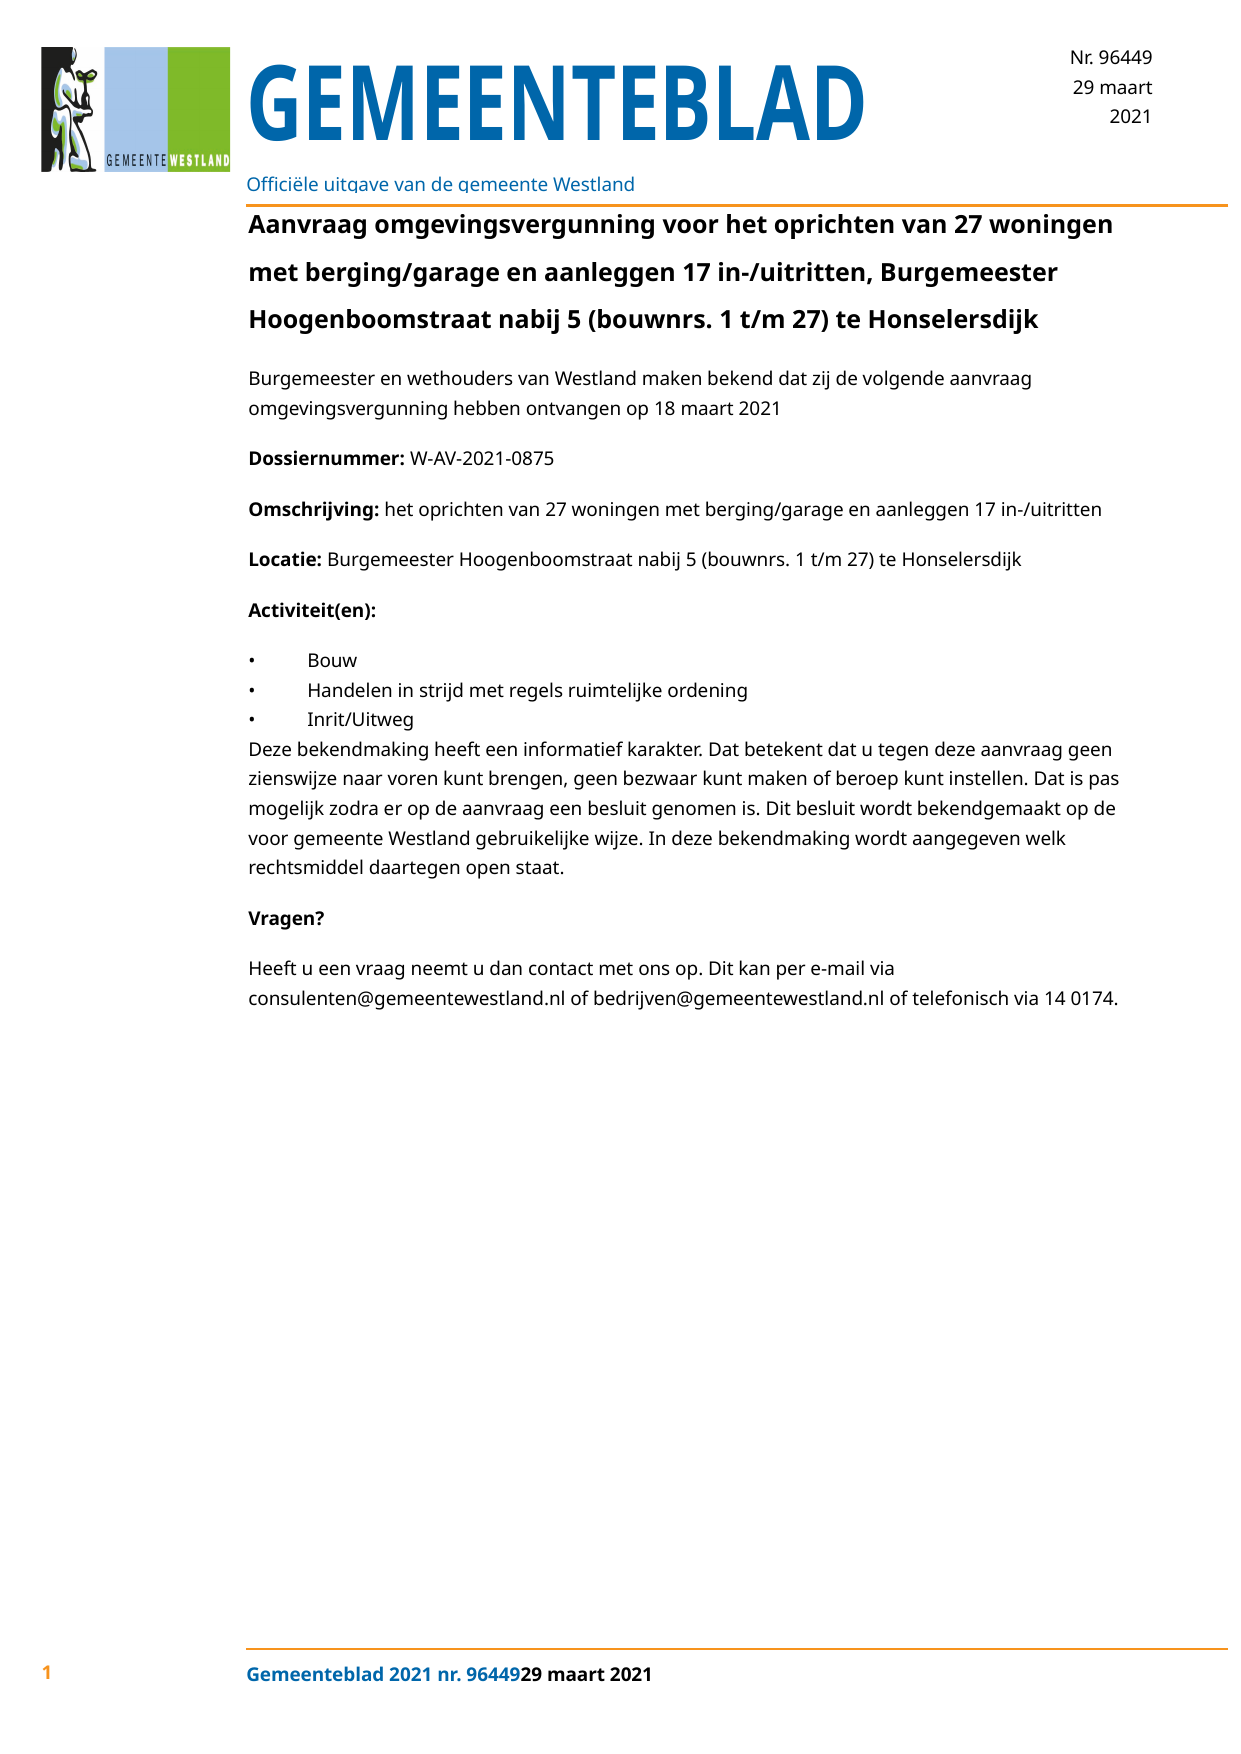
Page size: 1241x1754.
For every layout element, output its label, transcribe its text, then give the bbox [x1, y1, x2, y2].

text Omschrijving: het oprichten van 27 woningen met berging/garage en aanleggen 17 in-/uitritten [248, 496, 1152, 522]
list Inrit/Uitweg [248, 706, 1152, 732]
text Dossiernummer: W-AV-2021-0875 [248, 446, 1152, 471]
picture [41, 47, 231, 172]
list Bouw [248, 647, 1152, 673]
text Deze bekendmaking heeft een informatief karakter. Dat betekent dat u tegen deze aanvraag geen zienswijze naar voren kunt brengen, geen bezwaar kunt maken of beroep kunt instellen. Dat is pas mogelijk zodra er op de aanvraag een besluit genomen is. Dit besluit wordt bekendgemaakt op de voor gemeente Westland gebruikelijke wijze. In deze bekendmaking wordt aangegeven welk rechtsmiddel daartegen open staat. [248, 736, 1152, 880]
text Activiteit(en): [248, 597, 1152, 622]
text Aanvraag omgevingsvergunning voor het oprichten van 27 woningen met berging/garage en aanleggen 17 in-/uitritten, Burgemeester Hoogenboomstraat nabij 5 (bouwnrs. 1 t/m 27) te Honselersdijk [248, 207, 1152, 336]
text Vragen? [248, 905, 1152, 930]
list Handelen in strijd met regels ruimtelijke ordening [248, 677, 1152, 702]
text Locatie: Burgemeester Hoogenboomstraat nabij 5 (bouwnrs. 1 t/m 27) te Honselersdijk [248, 546, 1152, 572]
text Burgemeester en wethouders van Westland maken bekend dat zij de volgende aanvraag omgevingsvergunning hebben ontvangen op 18 maart 2021 [248, 366, 1152, 421]
text Heeft u een vraag neemt u dan contact met ons op. Dit kan per e-mail via consulenten@gemeentewestland.nl of bedrijven@gemeentewestland.nl of telefonisch via 14 0174. [248, 955, 1152, 1010]
